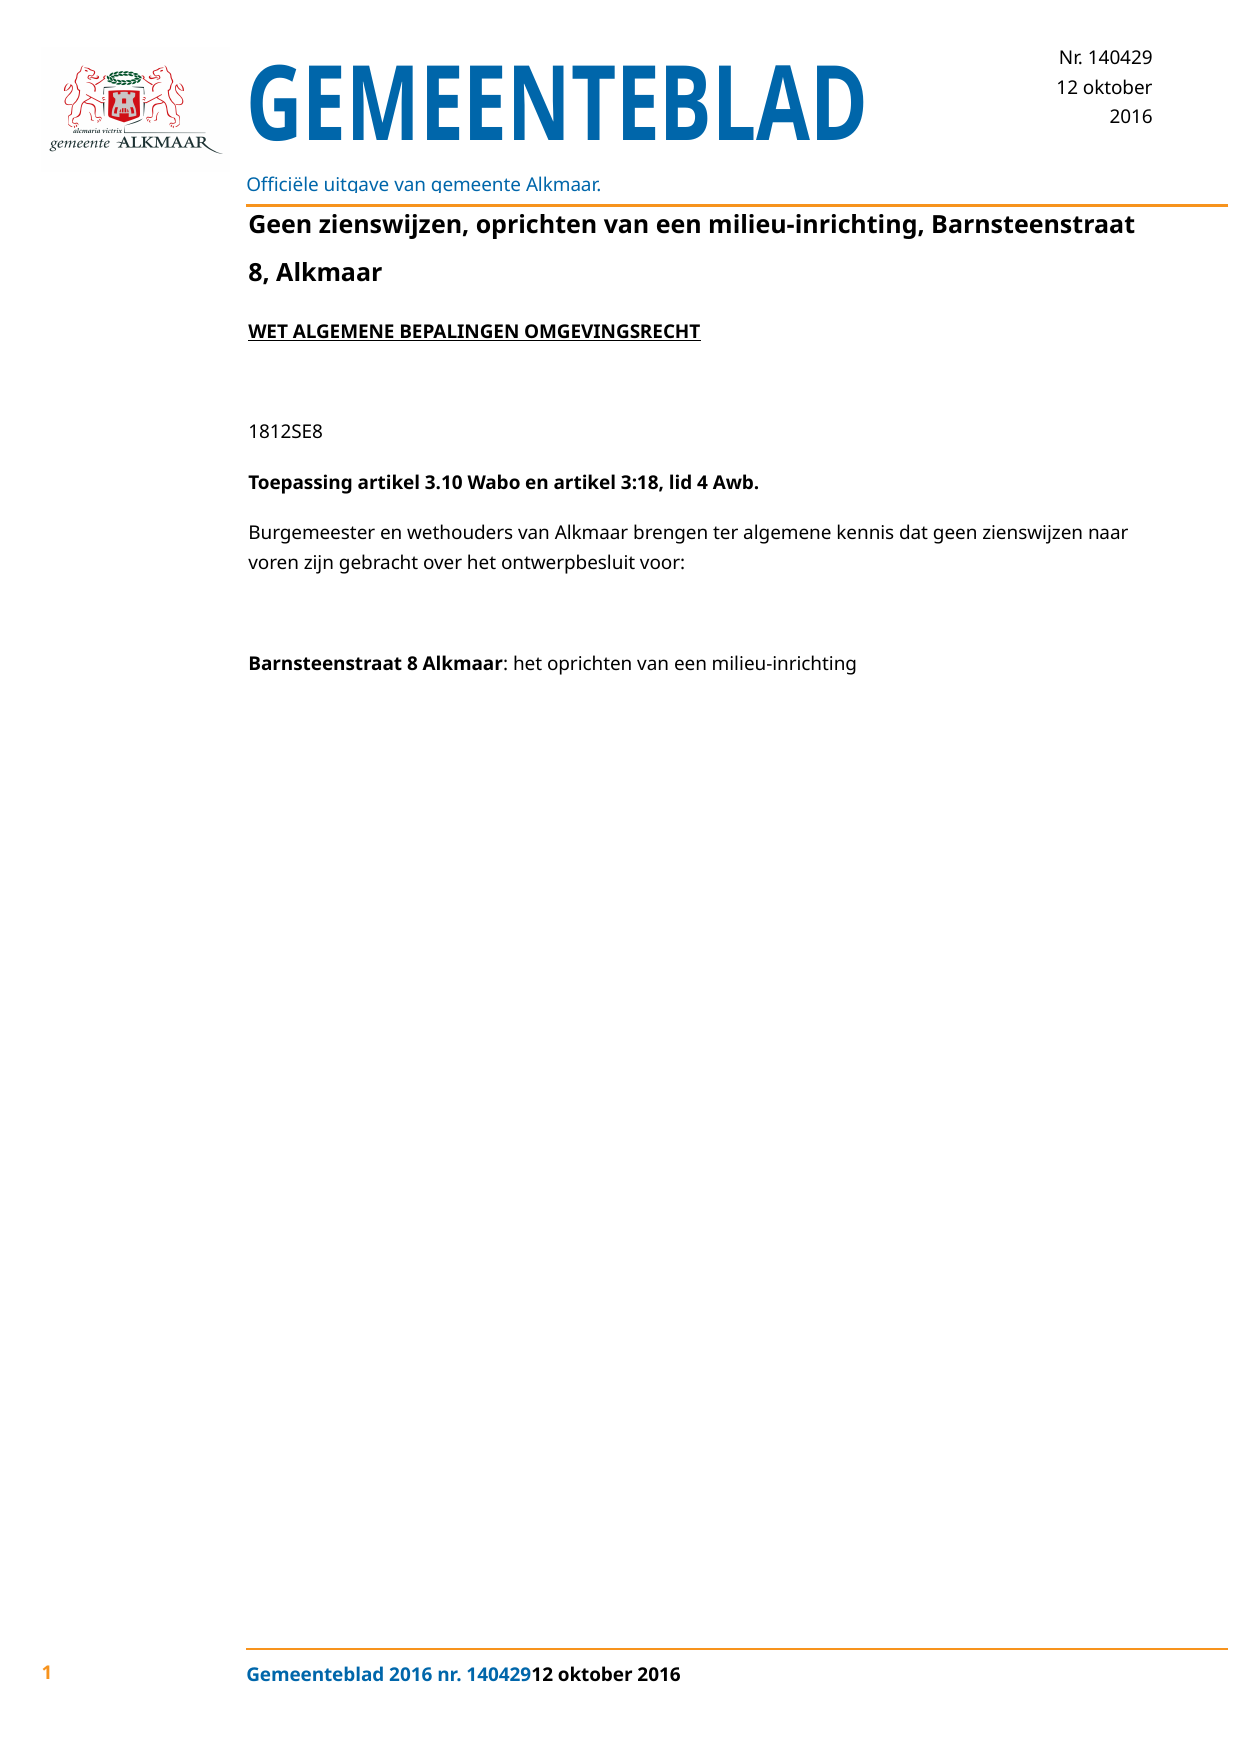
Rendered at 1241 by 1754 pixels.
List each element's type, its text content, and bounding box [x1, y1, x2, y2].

text Geen zienswijzen, oprichten van een milieu-inrichting, Barnsteenstraat 8, Alkmaar [248, 207, 1152, 288]
text Barnsteenstraat 8 Alkmaar: het oprichten van een milieu-inrichting [248, 650, 1152, 676]
text Burgemeester en wethouders van Alkmaar brengen ter algemene kennis dat geen zienswijzen naar voren zijn gebracht over het ontwerpbesluit voor: [248, 519, 1152, 575]
text WET ALGEMENE BEPALINGEN OMGEVINGSRECHT [248, 318, 1152, 344]
text Toepassing artikel 3.10 Wabo en artikel 3:18, lid 4 Awb. [248, 469, 1152, 495]
text 1812SE8 [248, 419, 1152, 444]
picture [41, 47, 231, 172]
